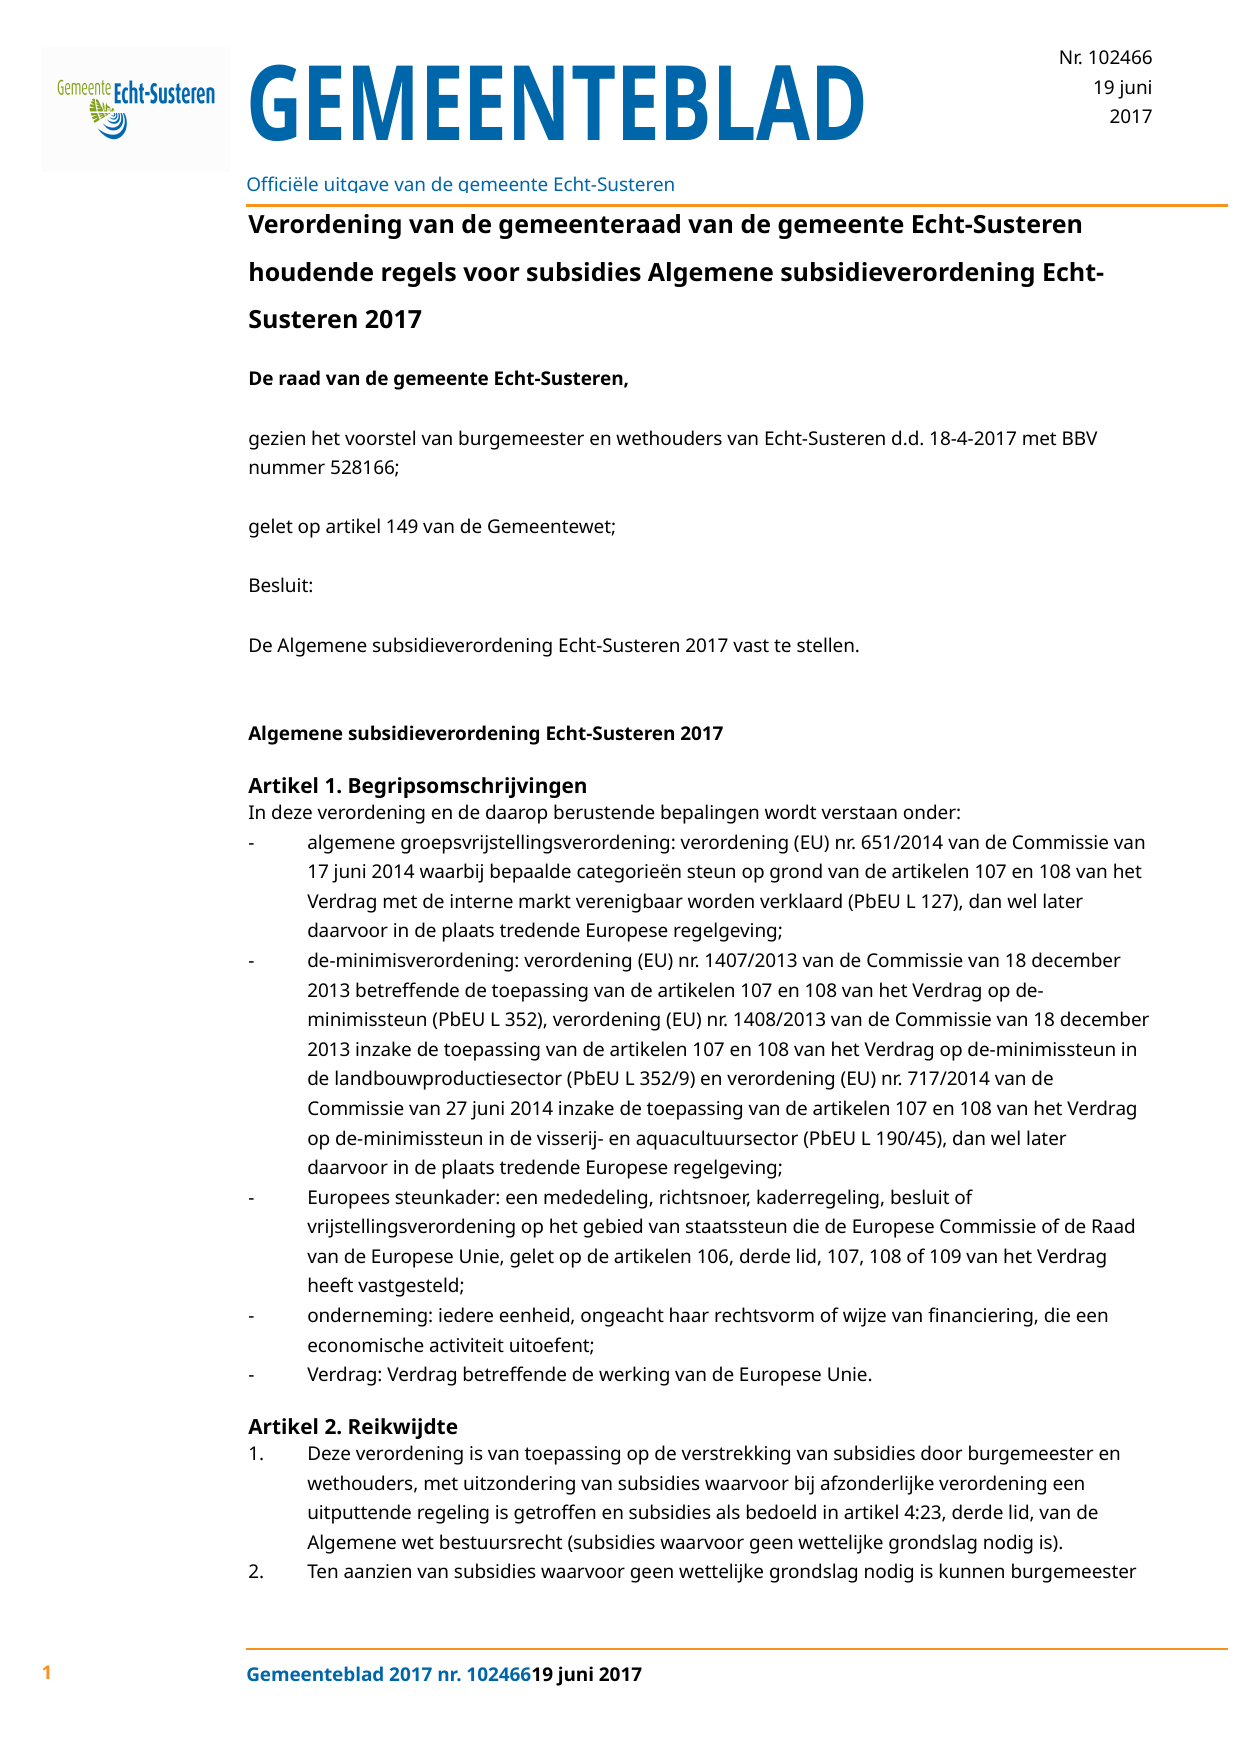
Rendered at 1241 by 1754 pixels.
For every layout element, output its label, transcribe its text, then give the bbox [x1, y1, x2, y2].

text De raad van de gemeente Echt-Susteren, [248, 366, 1152, 391]
text In deze verordening en de daarop berustende bepalingen wordt verstaan onder: [248, 799, 1152, 825]
text Artikel 2. Reikwijdte [248, 1412, 1152, 1440]
list Deze verordening is van toepassing op de verstrekking van subsidies door burgemeester en wethouders, met uitzondering van subsidies waarvoor bij afzonderlijke verordening een uitputtende regeling is getroffen en subsidies als bedoeld in artikel 4:23, derde lid, van de Algemene wet bestuursrecht (subsidies waarvoor geen wettelijke grondslag nodig is). [248, 1440, 1152, 1555]
list Verdrag: Verdrag betreffende de werking van de Europese Unie. [248, 1361, 1152, 1387]
list algemene groepsvrijstellingsverordening: verordening (EU) nr. 651/2014 van de Commissie van 17 juni 2014 waarbij bepaalde categorieën steun op grond van de artikelen 107 en 108 van het Verdrag met de interne markt verenigbaar worden verklaard (PbEU L 127), dan wel later daarvoor in de plaats tredende Europese regelgeving; [248, 829, 1152, 943]
text De Algemene subsidieverordening Echt-Susteren 2017 vast te stellen. [248, 632, 1152, 657]
list Ten aanzien van subsidies waarvoor geen wettelijke grondslag nodig is kunnen burgemeester [248, 1559, 1152, 1584]
list de-minimisverordening: verordening (EU) nr. 1407/2013 van de Commissie van 18 december 2013 betreffende de toepassing van de artikelen 107 en 108 van het Verdrag op de-minimissteun (PbEU L 352), verordening (EU) nr. 1408/2013 van de Commissie van 18 december 2013 inzake de toepassing van de artikelen 107 en 108 van het Verdrag op de-minimissteun in de landbouwproductiesector (PbEU L 352/9) en verordening (EU) nr. 717/2014 van de Commissie van 27 juni 2014 inzake de toepassing van de artikelen 107 en 108 van het Verdrag op de-minimissteun in de visserij- en aquacultuursector (PbEU L 190/45), dan wel later daarvoor in de plaats tredende Europese regelgeving; [248, 947, 1152, 1180]
picture [41, 47, 231, 172]
text Algemene subsidieverordening Echt-Susteren 2017 [248, 721, 1152, 746]
text Artikel 1. Begripsomschrijvingen [248, 771, 1152, 799]
text Verordening van de gemeenteraad van de gemeente Echt-Susteren houdende regels voor subsidies Algemene subsidieverordening Echt-Susteren 2017 [248, 207, 1152, 336]
list onderneming: iedere eenheid, ongeacht haar rechtsvorm of wijze van financiering, die een economische activiteit uitoefent; [248, 1302, 1152, 1358]
text gezien het voorstel van burgemeester en wethouders van Echt-Susteren d.d. 18-4-2017 met BBV nummer 528166; [248, 425, 1152, 480]
text Besluit: [248, 573, 1152, 598]
text gelet op artikel 149 van de Gemeentewet; [248, 513, 1152, 539]
list Europees steunkader: een mededeling, richtsnoer, kaderregeling, besluit of vrijstellingsverordening op het gebied van staatssteun die de Europese Commissie of de Raad van de Europese Unie, gelet op de artikelen 106, derde lid, 107, 108 of 109 van het Verdrag heeft vastgesteld; [248, 1184, 1152, 1298]
